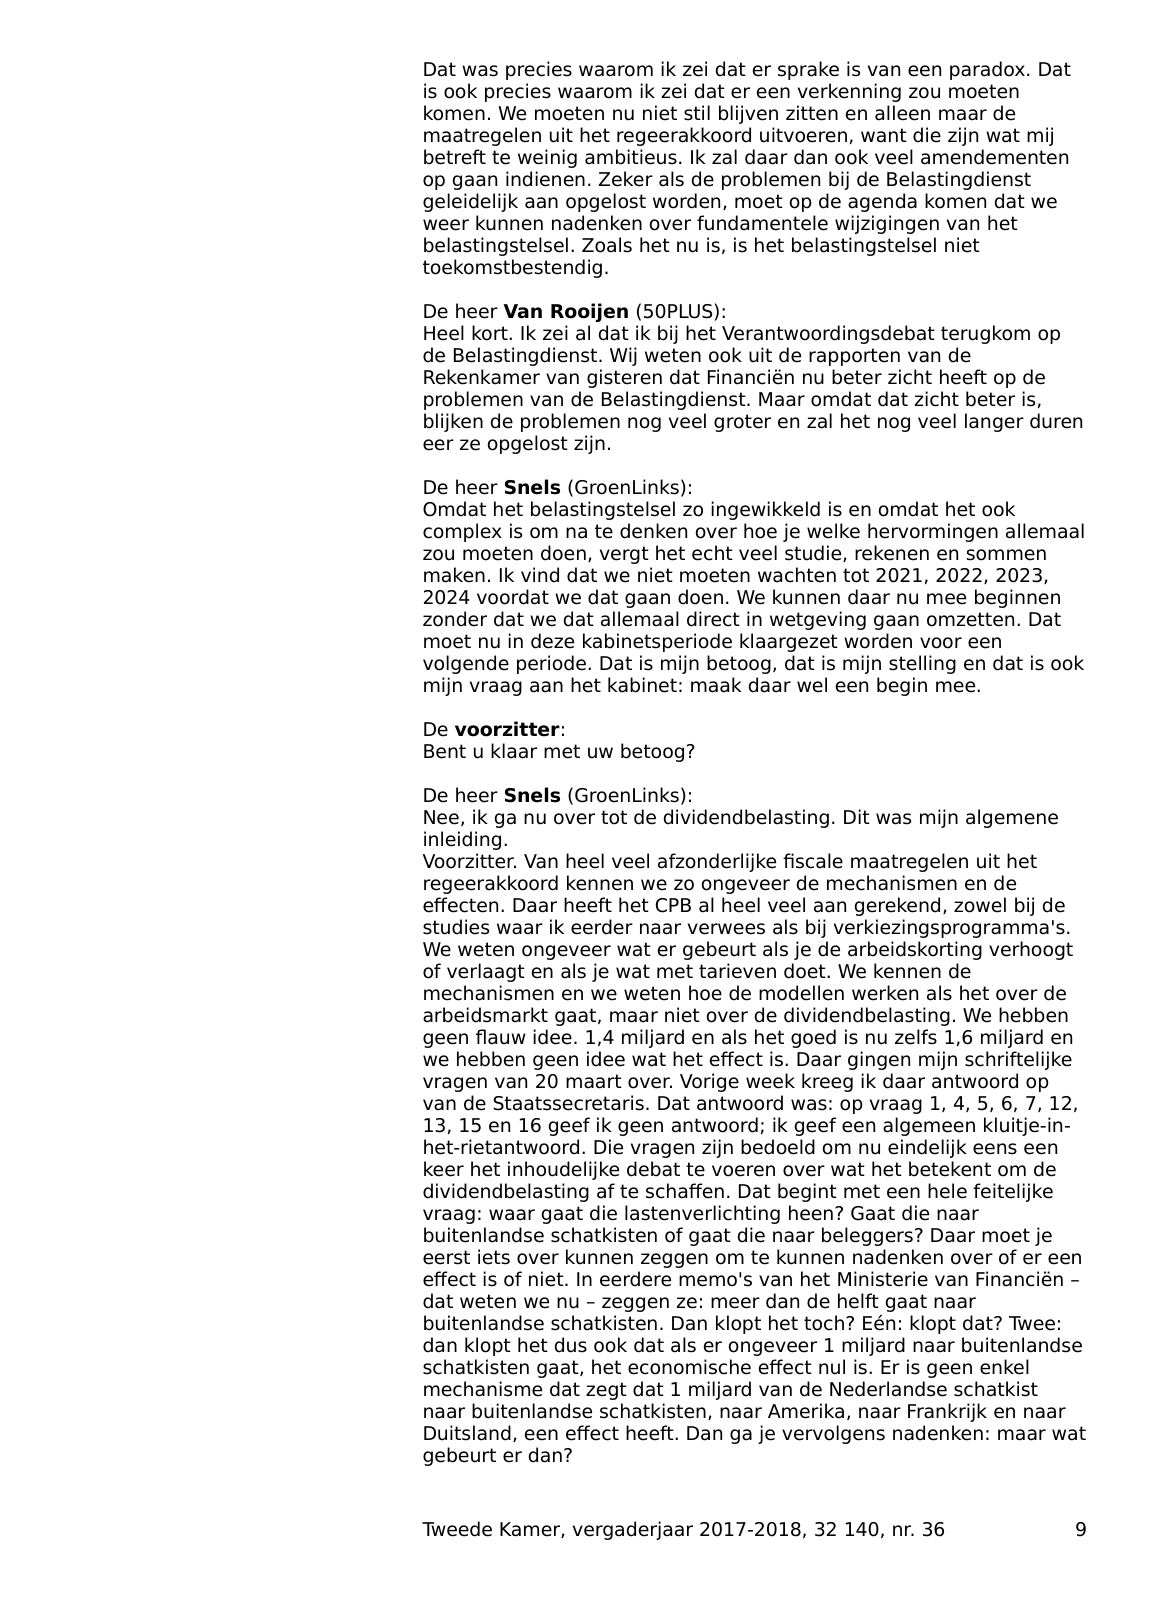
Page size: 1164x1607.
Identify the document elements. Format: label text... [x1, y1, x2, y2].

text Dat was precies waarom ik zei dat er sprake is van een paradox. Dat is ook precies waarom ik zei dat er een verkenning zou moeten komen. We moeten nu niet stil blijven zitten en alleen maar de maatregelen uit het regeerakkoord uitvoeren, want die zijn wat mij betreft te weinig ambitieus. Ik zal daar dan ook veel amendementen op gaan indienen. Zeker als de problemen bij de Belastingdienst geleidelijk aan opgelost worden, moet op de agenda komen dat we weer kunnen nadenken over fundamentele wijzigingen van het belastingstelsel. Zoals het nu is, is het belastingstelsel niet toekomstbestendig. [422, 59, 1087, 279]
text Omdat het belastingstelsel zo ingewikkeld is en omdat het ook complex is om na te denken over hoe je welke hervormingen allemaal zou moeten doen, vergt het echt veel studie, rekenen en sommen maken. Ik vind dat we niet moeten wachten tot 2021, 2022, 2023, 2024 voordat we dat gaan doen. We kunnen daar nu mee beginnen zonder dat we dat allemaal direct in wetgeving gaan omzetten. Dat moet nu in deze kabinetsperiode klaargezet worden voor een volgende periode. Dat is mijn betoog, dat is mijn stelling en dat is ook mijn vraag aan het kabinet: maak daar wel een begin mee. [422, 499, 1087, 697]
text Heel kort. Ik zei al dat ik bij het Verantwoordingsdebat terugkom op de Belastingdienst. Wij weten ook uit de rapporten van de Rekenkamer van gisteren dat Financiën nu beter zicht heeft op de problemen van de Belastingdienst. Maar omdat dat zicht beter is, blijken de problemen nog veel groter en zal het nog veel langer duren eer ze opgelost zijn. [422, 323, 1087, 455]
text Bent u klaar met uw betoog? [422, 741, 1087, 763]
text De heer Snels (GroenLinks): [422, 785, 1087, 807]
text De heer Snels (GroenLinks): [422, 477, 1087, 499]
text De heer Van Rooijen (50PLUS): [422, 301, 1087, 323]
text De voorzitter: [422, 719, 1087, 741]
text Nee, ik ga nu over tot de dividendbelasting. Dit was mijn algemene inleiding. [422, 807, 1087, 851]
text Voorzitter. Van heel veel afzonderlijke fiscale maatregelen uit het regeerakkoord kennen we zo ongeveer de mechanismen en de effecten. Daar heeft het CPB al heel veel aan gerekend, zowel bij de studies waar ik eerder naar verwees als bij verkiezingsprogramma's. We weten ongeveer wat er gebeurt als je de arbeidskorting verhoogt of verlaagt en als je wat met tarieven doet. We kennen de mechanismen en we weten hoe de modellen werken als het over de arbeidsmarkt gaat, maar niet over de dividendbelasting. We hebben geen flauw idee. 1,4 miljard en als het goed is nu zelfs 1,6 miljard en we hebben geen idee wat het effect is. Daar gingen mijn schriftelijke vragen van 20 maart over. Vorige week kreeg ik daar antwoord op van de Staatssecretaris. Dat antwoord was: op vraag 1, 4, 5, 6, 7, 12, 13, 15 en 16 geef ik geen antwoord; ik geef een algemeen kluitje-in-het-rietantwoord. Die vragen zijn bedoeld om nu eindelijk eens een keer het inhoudelijke debat te voeren over wat het betekent om de dividendbelasting af te schaffen. Dat begint met een hele feitelijke vraag: waar gaat die lastenverlichting heen? Gaat die naar buitenlandse schatkisten of gaat die naar beleggers? Daar moet je eerst iets over kunnen zeggen om te kunnen nadenken over of er een effect is of niet. In eerdere memo's van het Ministerie van Financiën – dat weten we nu – zeggen ze: meer dan de helft gaat naar buitenlandse schatkisten. Dan klopt het toch? Eén: klopt dat? Twee: dan klopt het dus ook dat als er ongeveer 1 miljard naar buitenlandse schatkisten gaat, het economische effect nul is. Er is geen enkel mechanisme dat zegt dat 1 miljard van de Nederlandse schatkist naar buitenlandse schatkisten, naar Amerika, naar Frankrijk en naar Duitsland, een effect heeft. Dan ga je vervolgens nadenken: maar wat gebeurt er dan? [422, 851, 1087, 1467]
